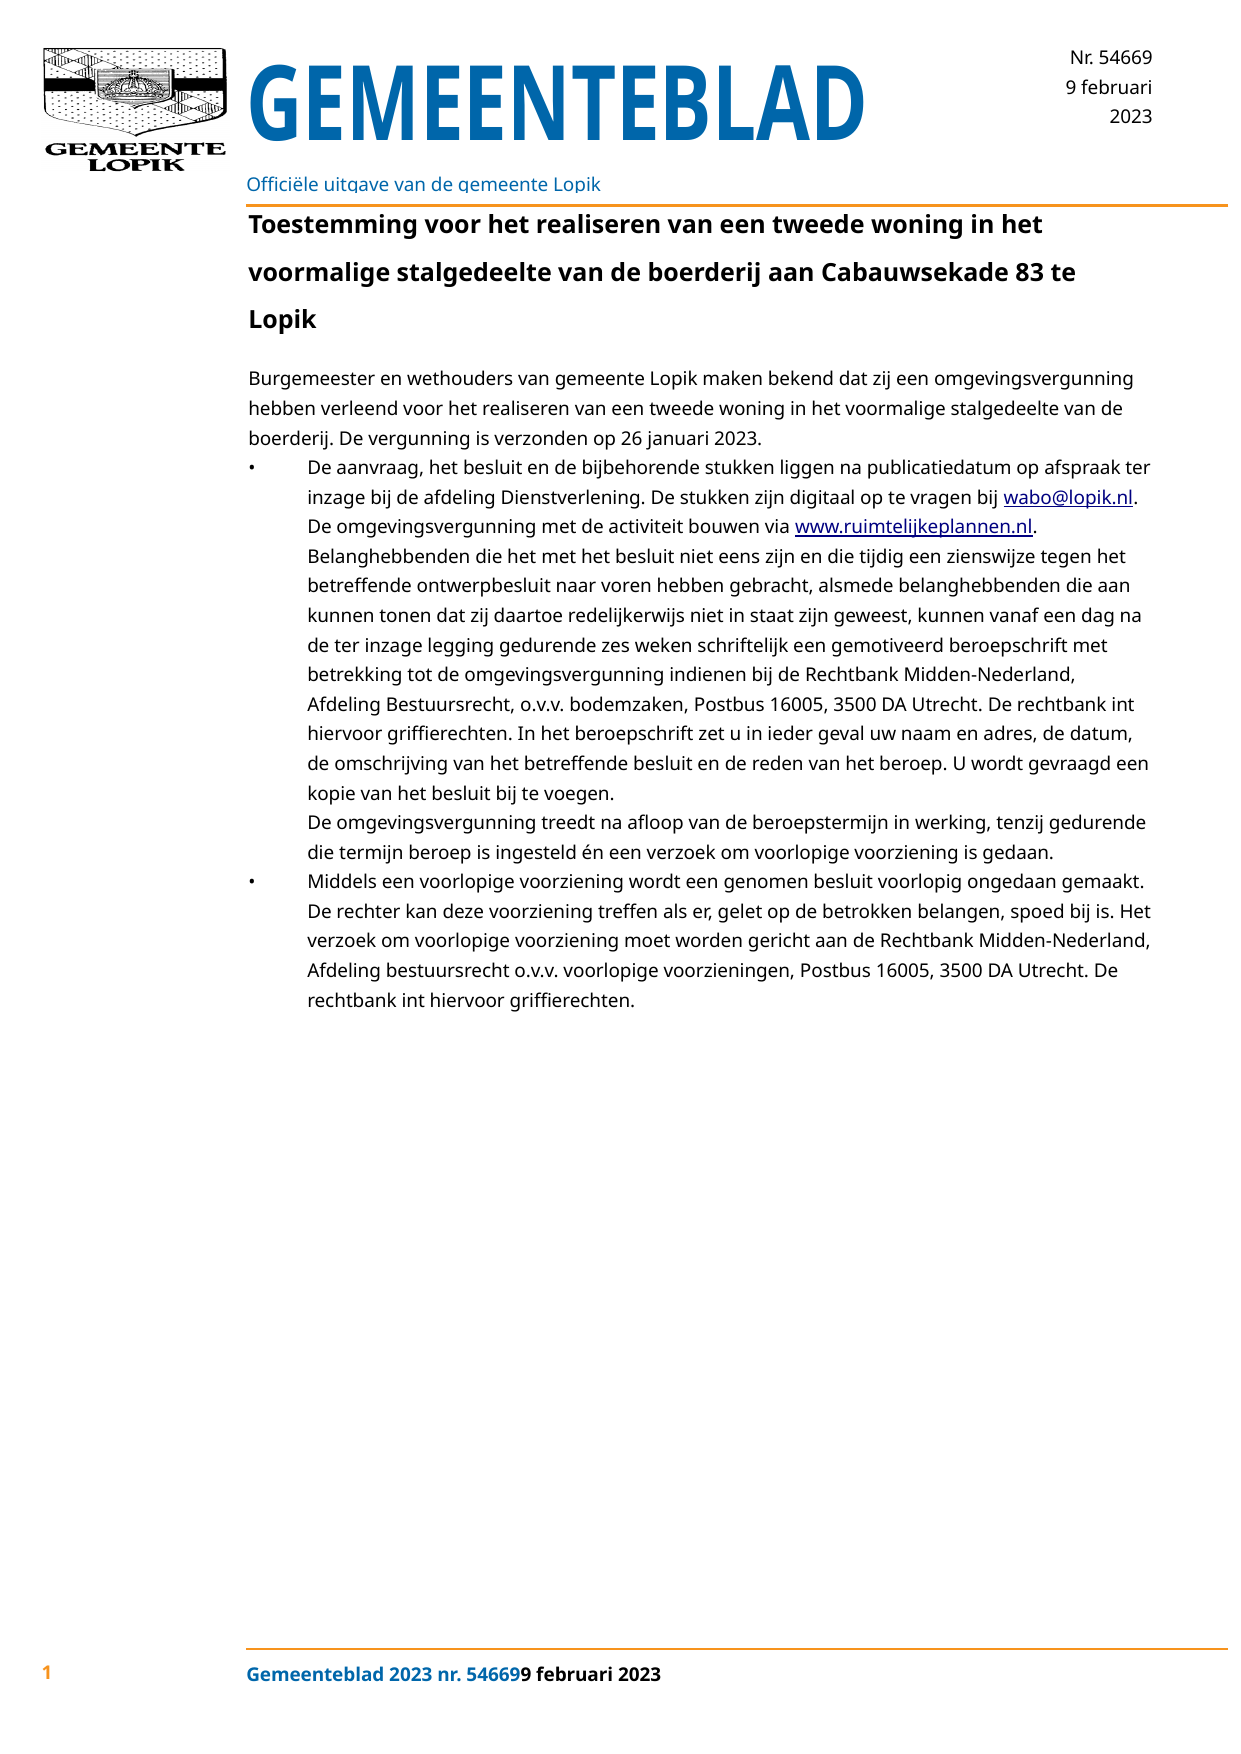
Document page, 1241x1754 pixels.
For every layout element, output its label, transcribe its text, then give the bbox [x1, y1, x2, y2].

text Toestemming voor het realiseren van een tweede woning in het voormalige stalgedeelte van de boerderij aan Cabauwsekade 83 te Lopik [248, 207, 1152, 336]
list De omgevingsvergunning treedt na afloop van de beroepstermijn in werking, tenzij gedurende die termijn beroep is ingesteld én een verzoek om voorlopige voorziening is gedaan. [248, 809, 1152, 864]
text Burgemeester en wethouders van gemeente Lopik maken bekend dat zij een omgevingsvergunning hebben verleend voor het realiseren van een tweede woning in het voormalige stalgedeelte van de boerderij. De vergunning is verzonden op 26 januari 2023. [248, 366, 1152, 450]
list De aanvraag, het besluit en de bijbehorende stukken liggen na publicatiedatum op afspraak ter inzage bij de afdeling Dienstverlening. De stukken zijn digitaal op te vragen bij wabo@lopik.nl. De omgevingsvergunning met de activiteit bouwen via www.ruimtelijkeplannen.nl. Belanghebbenden die het met het besluit niet eens zijn en die tijdig een zienswijze tegen het betreffende ontwerpbesluit naar voren hebben gebracht, alsmede belanghebbenden die aan kunnen tonen dat zij daartoe redelijkerwijs niet in staat zijn geweest, kunnen vanaf een dag na de ter inzage legging gedurende zes weken schriftelijk een gemotiveerd beroepschrift met betrekking tot de omgevingsvergunning indienen bij de Rechtbank Midden-Nederland, Afdeling Bestuursrecht, o.v.v. bodemzaken, Postbus 16005, 3500 DA Utrecht. De rechtbank int hiervoor griffierechten. In het beroepschrift zet u in ieder geval uw naam en adres, de datum, de omschrijving van het betreffende besluit en de reden van het beroep. U wordt gevraagd een kopie van het besluit bij te voegen. [248, 454, 1152, 805]
picture [41, 47, 231, 172]
list Middels een voorlopige voorziening wordt een genomen besluit voorlopig ongedaan gemaakt. De rechter kan deze voorziening treffen als er, gelet op de betrokken belangen, spoed bij is. Het verzoek om voorlopige voorziening moet worden gericht aan de Rechtbank Midden-Nederland, Afdeling bestuursrecht o.v.v. voorlopige voorzieningen, Postbus 16005, 3500 DA Utrecht. De rechtbank int hiervoor griffierechten. [248, 868, 1152, 1012]
